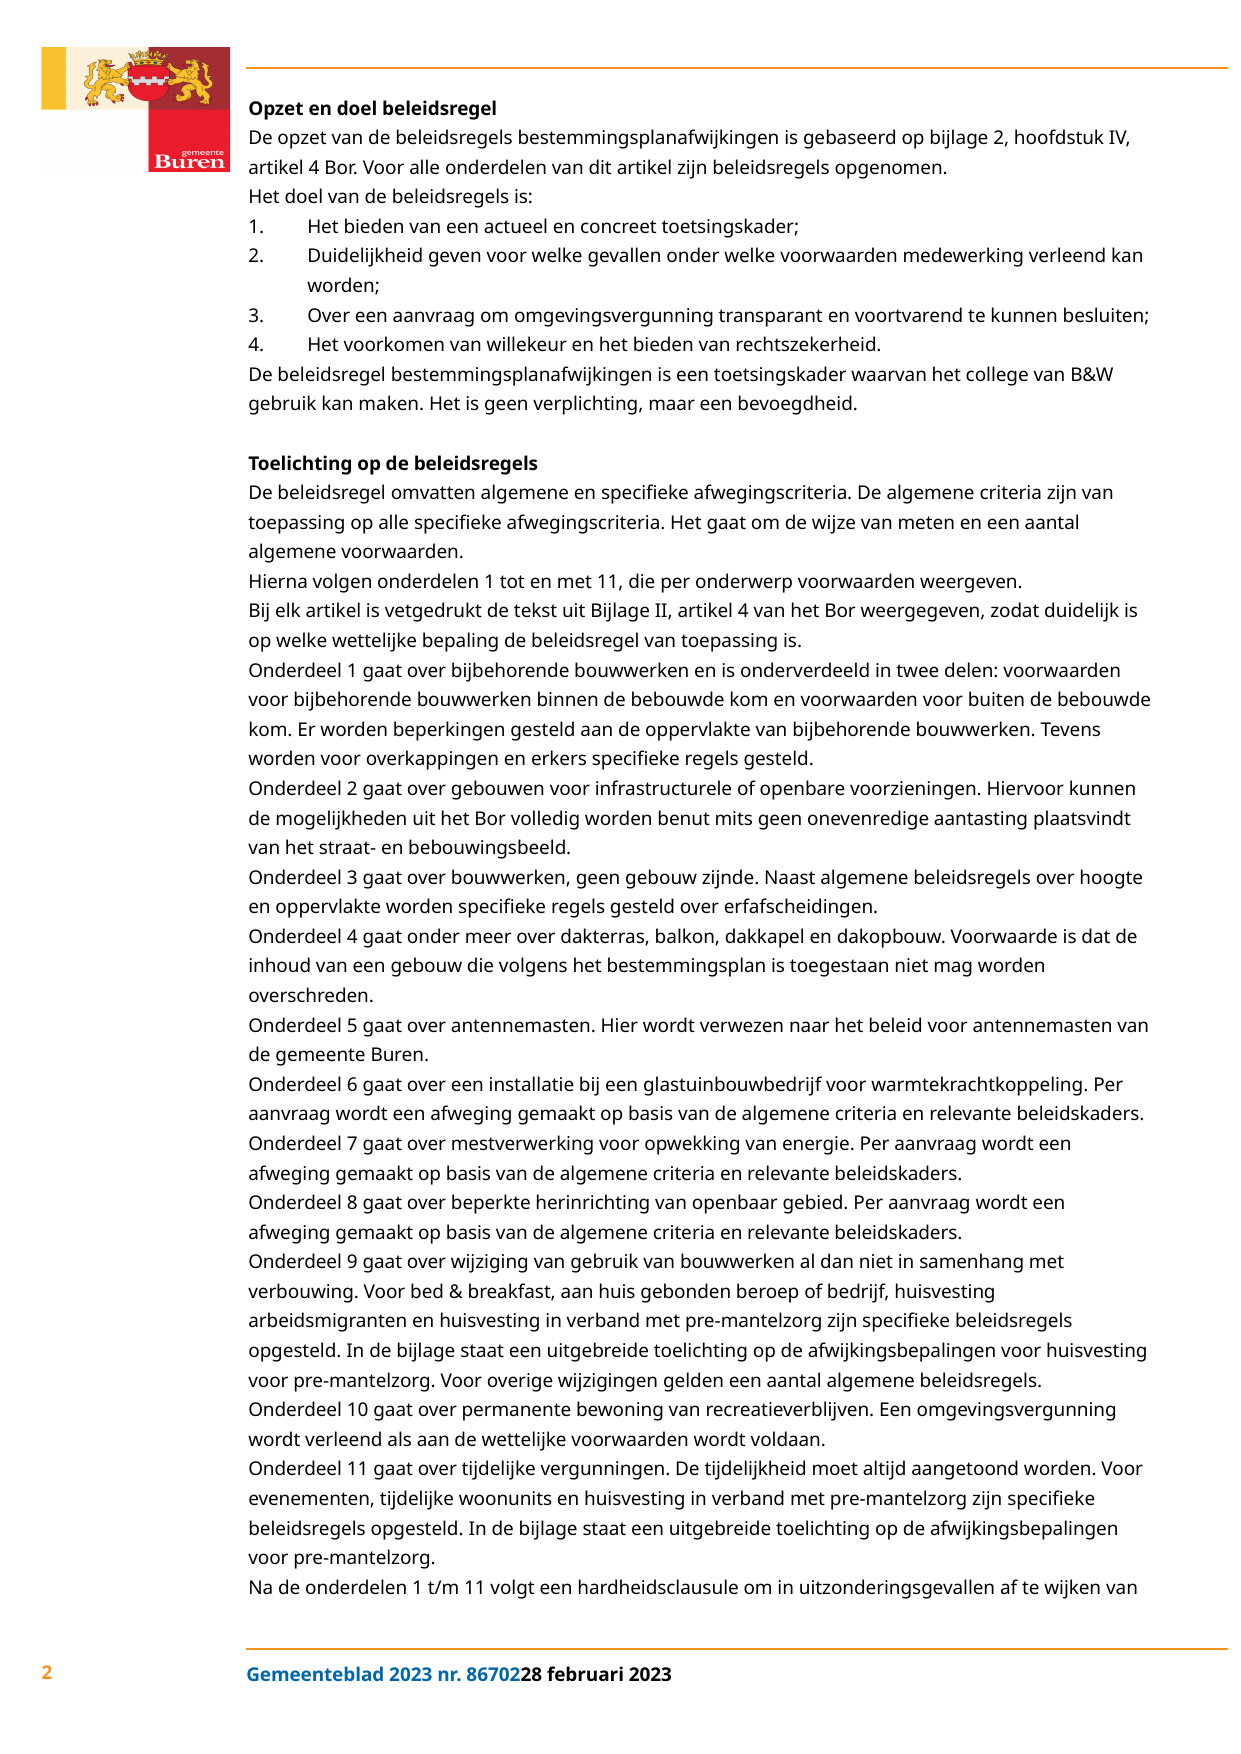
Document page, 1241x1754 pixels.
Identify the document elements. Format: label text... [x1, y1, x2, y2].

text De beleidsregel bestemmingsplanafwijkingen is een toetsingskader waarvan het college van B&W gebruik kan maken. Het is geen verplichting, maar een bevoegdheid. [248, 361, 1152, 416]
text Het doel van de beleidsregels is: [248, 183, 1152, 209]
text Onderdeel 4 gaat onder meer over dakterras, balkon, dakkapel en dakopbouw. Voorwaarde is dat de inhoud van een gebouw die volgens het bestemmingsplan is toegestaan niet mag worden overschreden. [248, 923, 1152, 1008]
text Onderdeel 9 gaat over wijziging van gebruik van bouwwerken al dan niet in samenhang met verbouwing. Voor bed & breakfast, aan huis gebonden beroep of bedrijf, huisvesting arbeidsmigranten en huisvesting in verband met pre-mantelzorg zijn specifieke beleidsregels opgesteld. In de bijlage staat een uitgebreide toelichting op de afwijkingsbepalingen voor huisvesting voor pre-mantelzorg. Voor overige wijzigingen gelden een aantal algemene beleidsregels. [248, 1248, 1152, 1393]
text Onderdeel 8 gaat over beperkte herinrichting van openbaar gebied. Per aanvraag wordt een afweging gemaakt op basis van de algemene criteria en relevante beleidskaders. [248, 1189, 1152, 1245]
text Toelichting op de beleidsregels [248, 450, 1152, 476]
text De opzet van de beleidsregels bestemmingsplanafwijkingen is gebaseerd op bijlage 2, hoofdstuk IV, artikel 4 Bor. Voor alle onderdelen van dit artikel zijn beleidsregels opgenomen. [248, 124, 1152, 180]
text Bij elk artikel is vetgedrukt de tekst uit Bijlage II, artikel 4 van het Bor weergegeven, zodat duidelijk is op welke wettelijke bepaling de beleidsregel van toepassing is. [248, 598, 1152, 653]
text De beleidsregel omvatten algemene en specifieke afwegingscriteria. De algemene criteria zijn van toepassing op alle specifieke afwegingscriteria. Het gaat om de wijze van meten en een aantal algemene voorwaarden. [248, 479, 1152, 564]
text Onderdeel 5 gaat over antennemasten. Hier wordt verwezen naar het beleid voor antennemasten van de gemeente Buren. [248, 1012, 1152, 1067]
text Opzet en doel beleidsregel [248, 95, 1152, 121]
list Het voorkomen van willekeur en het bieden van rechtszekerheid. [248, 331, 1152, 357]
text Hierna volgen onderdelen 1 tot en met 11, die per onderwerp voorwaarden weergeven. [248, 568, 1152, 594]
list Over een aanvraag om omgevingsvergunning transparant en voortvarend te kunnen besluiten; [248, 302, 1152, 328]
picture [41, 47, 231, 172]
text Na de onderdelen 1 t/m 11 volgt een hardheidsclausule om in uitzonderingsgevallen af te wijken van [248, 1574, 1152, 1600]
text Onderdeel 7 gaat over mestverwerking voor opwekking van energie. Per aanvraag wordt een afweging gemaakt op basis van de algemene criteria en relevante beleidskaders. [248, 1130, 1152, 1186]
list Het bieden van een actueel en concreet toetsingskader; [248, 213, 1152, 239]
text Onderdeel 10 gaat over permanente bewoning van recreatieverblijven. Een omgevingsvergunning wordt verleend als aan de wettelijke voorwaarden wordt voldaan. [248, 1396, 1152, 1452]
text Onderdeel 1 gaat over bijbehorende bouwwerken en is onderverdeeld in twee delen: voorwaarden voor bijbehorende bouwwerken binnen de bebouwde kom en voorwaarden voor buiten de bebouwde kom. Er worden beperkingen gesteld aan de oppervlakte van bijbehorende bouwwerken. Tevens worden voor overkappingen en erkers specifieke regels gesteld. [248, 657, 1152, 771]
text Onderdeel 6 gaat over een installatie bij een glastuinbouwbedrijf voor warmtekrachtkoppeling. Per aanvraag wordt een afweging gemaakt op basis van de algemene criteria en relevante beleidskaders. [248, 1071, 1152, 1126]
list Duidelijkheid geven voor welke gevallen onder welke voorwaarden medewerking verleend kan worden; [248, 243, 1152, 298]
text Onderdeel 2 gaat over gebouwen voor infrastructurele of openbare voorzieningen. Hiervoor kunnen de mogelijkheden uit het Bor volledig worden benut mits geen onevenredige aantasting plaatsvindt van het straat- en bebouwingsbeeld. [248, 775, 1152, 860]
text Onderdeel 3 gaat over bouwwerken, geen gebouw zijnde. Naast algemene beleidsregels over hoogte en oppervlakte worden specifieke regels gesteld over erfafscheidingen. [248, 864, 1152, 919]
text Onderdeel 11 gaat over tijdelijke vergunningen. De tijdelijkheid moet altijd aangetoond worden. Voor evenementen, tijdelijke woonunits en huisvesting in verband met pre-mantelzorg zijn specifieke beleidsregels opgesteld. In de bijlage staat een uitgebreide toelichting op de afwijkingsbepalingen voor pre-mantelzorg. [248, 1456, 1152, 1570]
